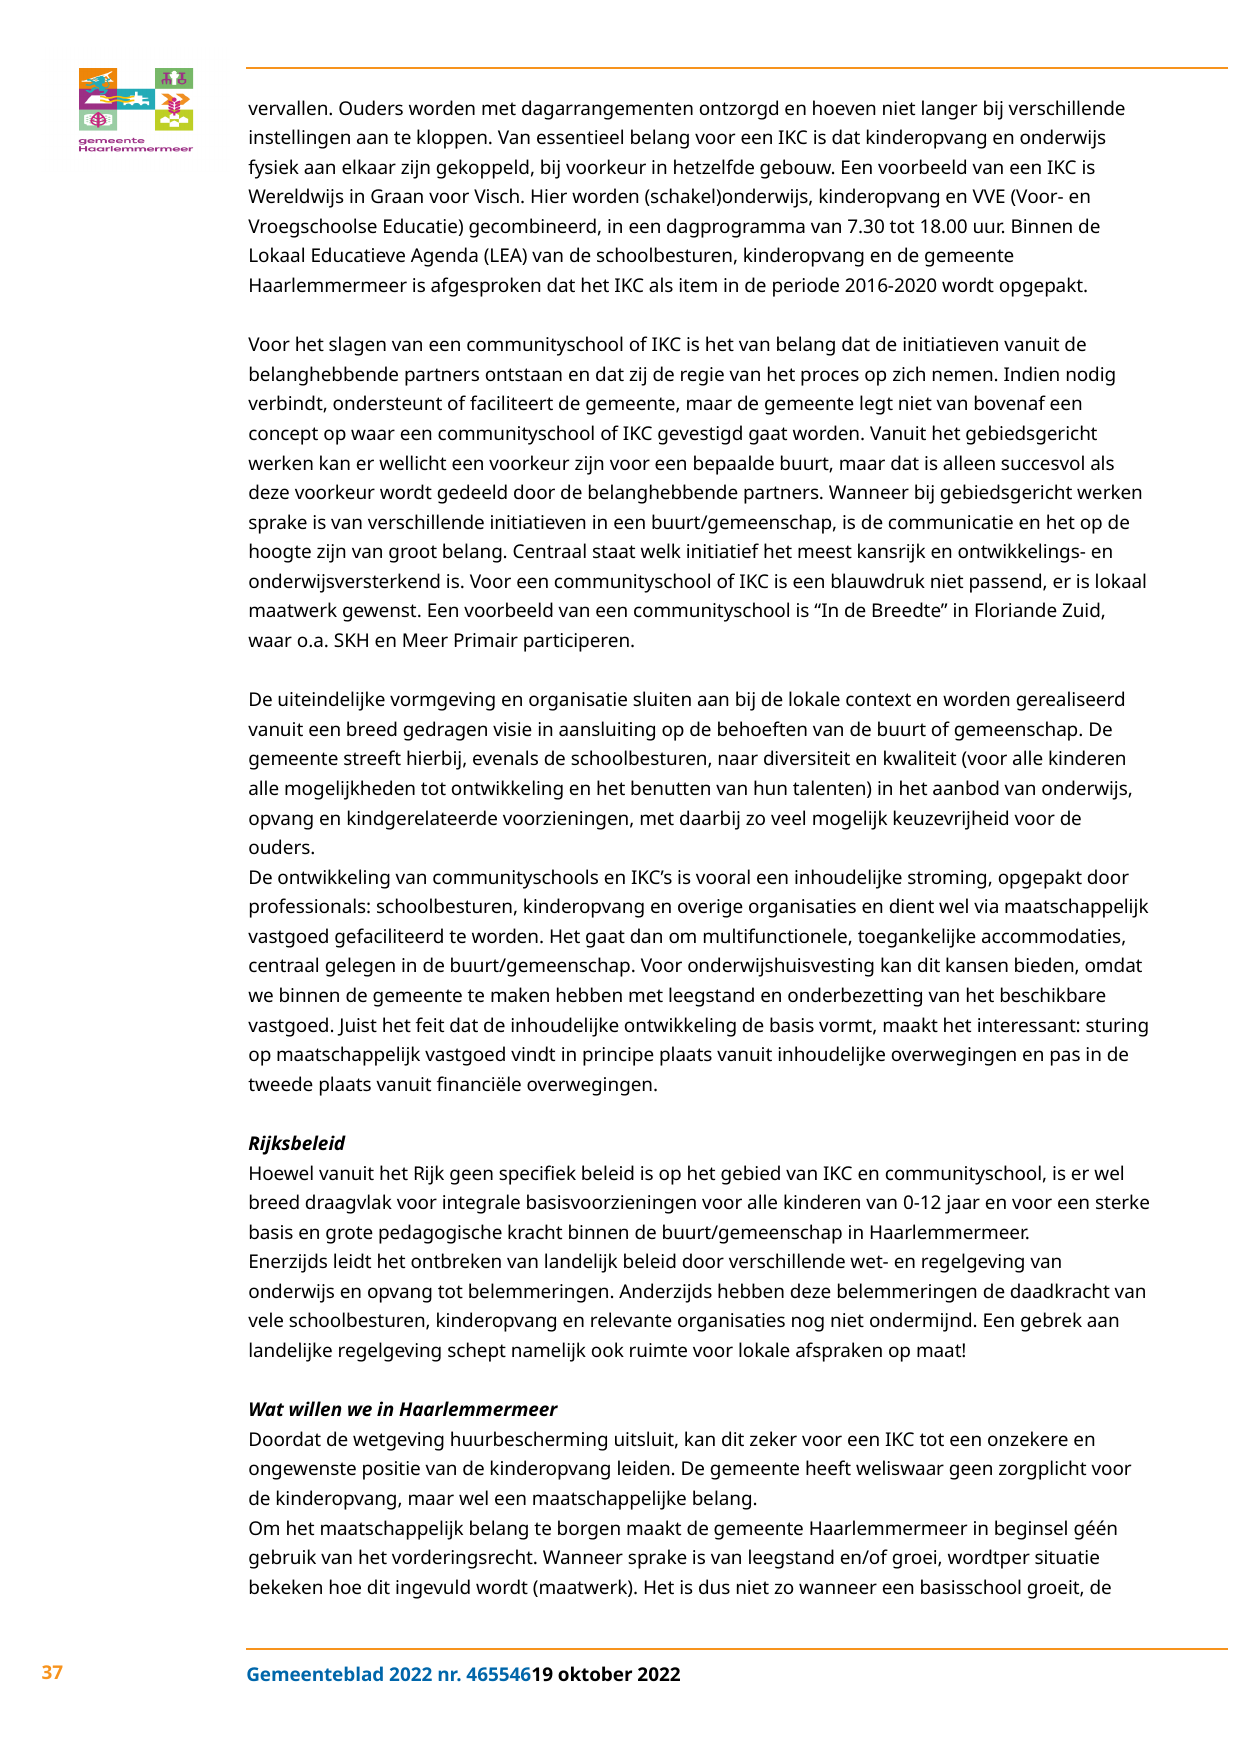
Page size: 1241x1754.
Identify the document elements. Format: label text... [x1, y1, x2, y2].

text Hoewel vanuit het Rijk geen specifiek beleid is op het gebied van IKC en communityschool, is er wel breed draagvlak voor integrale basisvoorzieningen voor alle kinderen van 0-12 jaar en voor een sterke basis en grote pedagogische kracht binnen de buurt/gemeenschap in Haarlemmermeer. [248, 1160, 1152, 1245]
text Voor het slagen van een communityschool of IKC is het van belang dat de initiatieven vanuit de belanghebbende partners ontstaan en dat zij de regie van het proces op zich nemen. Indien nodig verbindt, ondersteunt of faciliteert de gemeente, maar de gemeente legt niet van bovenaf een concept op waar een communityschool of IKC gevestigd gaat worden. Vanuit het gebiedsgericht werken kan er wellicht een voorkeur zijn voor een bepaalde buurt, maar dat is alleen succesvol als deze voorkeur wordt gedeeld door de belanghebbende partners. Wanneer bij gebiedsgericht werken sprake is van verschillende initiatieven in een buurt/gemeenschap, is de communicatie en het op de hoogte zijn van groot belang. Centraal staat welk initiatief het meest kansrijk en ontwikkelings- en onderwijsversterkend is. Voor een communityschool of IKC is een blauwdruk niet passend, er is lokaal maatwerk gewenst. Een voorbeeld van een communityschool is “In de Breedte” in Floriande Zuid, waar o.a. SKH en Meer Primair participeren. [248, 331, 1152, 653]
text vervallen. Ouders worden met dagarrangementen ontzorgd en hoeven niet langer bij verschillende instellingen aan te kloppen. Van essentieel belang voor een IKC is dat kinderopvang en onderwijs fysiek aan elkaar zijn gekoppeld, bij voorkeur in hetzelfde gebouw. Een voorbeeld van een IKC is Wereldwijs in Graan voor Visch. Hier worden (schakel)onderwijs, kinderopvang en VVE (Voor- en Vroegschoolse Educatie) gecombineerd, in een dagprogramma van 7.30 tot 18.00 uur. Binnen de Lokaal Educatieve Agenda (LEA) van de schoolbesturen, kinderopvang en de gemeente Haarlemmermeer is afgesproken dat het IKC als item in de periode 2016-2020 wordt opgepakt. [248, 95, 1152, 298]
text De ontwikkeling van communityschools en IKC’s is vooral een inhoudelijke stroming, opgepakt door professionals: schoolbesturen, kinderopvang en overige organisaties en dient wel via maatschappelijk vastgoed gefaciliteerd te worden. Het gaat dan om multifunctionele, toegankelijke accommodaties, centraal gelegen in de buurt/gemeenschap. Voor onderwijshuisvesting kan dit kansen bieden, omdat we binnen de gemeente te maken hebben met leegstand en onderbezetting van het beschikbare vastgoed. Juist het feit dat de inhoudelijke ontwikkeling de basis vormt, maakt het interessant: sturing op maatschappelijk vastgoed vindt in principe plaats vanuit inhoudelijke overwegingen en pas in de tweede plaats vanuit financiële overwegingen. [248, 864, 1152, 1097]
text Rijksbeleid [248, 1130, 1152, 1156]
picture [41, 47, 231, 172]
text De uiteindelijke vormgeving en organisatie sluiten aan bij de lokale context en worden gerealiseerd vanuit een breed gedragen visie in aansluiting op de behoeften van de buurt of gemeenschap. De gemeente streeft hierbij, evenals de schoolbesturen, naar diversiteit en kwaliteit (voor alle kinderen alle mogelijkheden tot ontwikkeling en het benutten van hun talenten) in het aanbod van onderwijs, opvang en kindgerelateerde voorzieningen, met daarbij zo veel mogelijk keuzevrijheid voor de ouders. [248, 686, 1152, 860]
text Om het maatschappelijk belang te borgen maakt de gemeente Haarlemmermeer in beginsel géén gebruik van het vorderingsrecht. Wanneer sprake is van leegstand en/of groei, wordtper situatie bekeken hoe dit ingevuld wordt (maatwerk). Het is dus niet zo wanneer een basisschool groeit, de [248, 1515, 1152, 1600]
text Doordat de wetgeving huurbescherming uitsluit, kan dit zeker voor een IKC tot een onzekere en ongewenste positie van de kinderopvang leiden. De gemeente heeft weliswaar geen zorgplicht voor de kinderopvang, maar wel een maatschappelijke belang. [248, 1426, 1152, 1511]
text Wat willen we in Haarlemmermeer [248, 1396, 1152, 1422]
text Enerzijds leidt het ontbreken van landelijk beleid door verschillende wet- en regelgeving van onderwijs en opvang tot belemmeringen. Anderzijds hebben deze belemmeringen de daadkracht van vele schoolbesturen, kinderopvang en relevante organisaties nog niet ondermijnd. Een gebrek aan landelijke regelgeving schept namelijk ook ruimte voor lokale afspraken op maat! [248, 1248, 1152, 1363]
